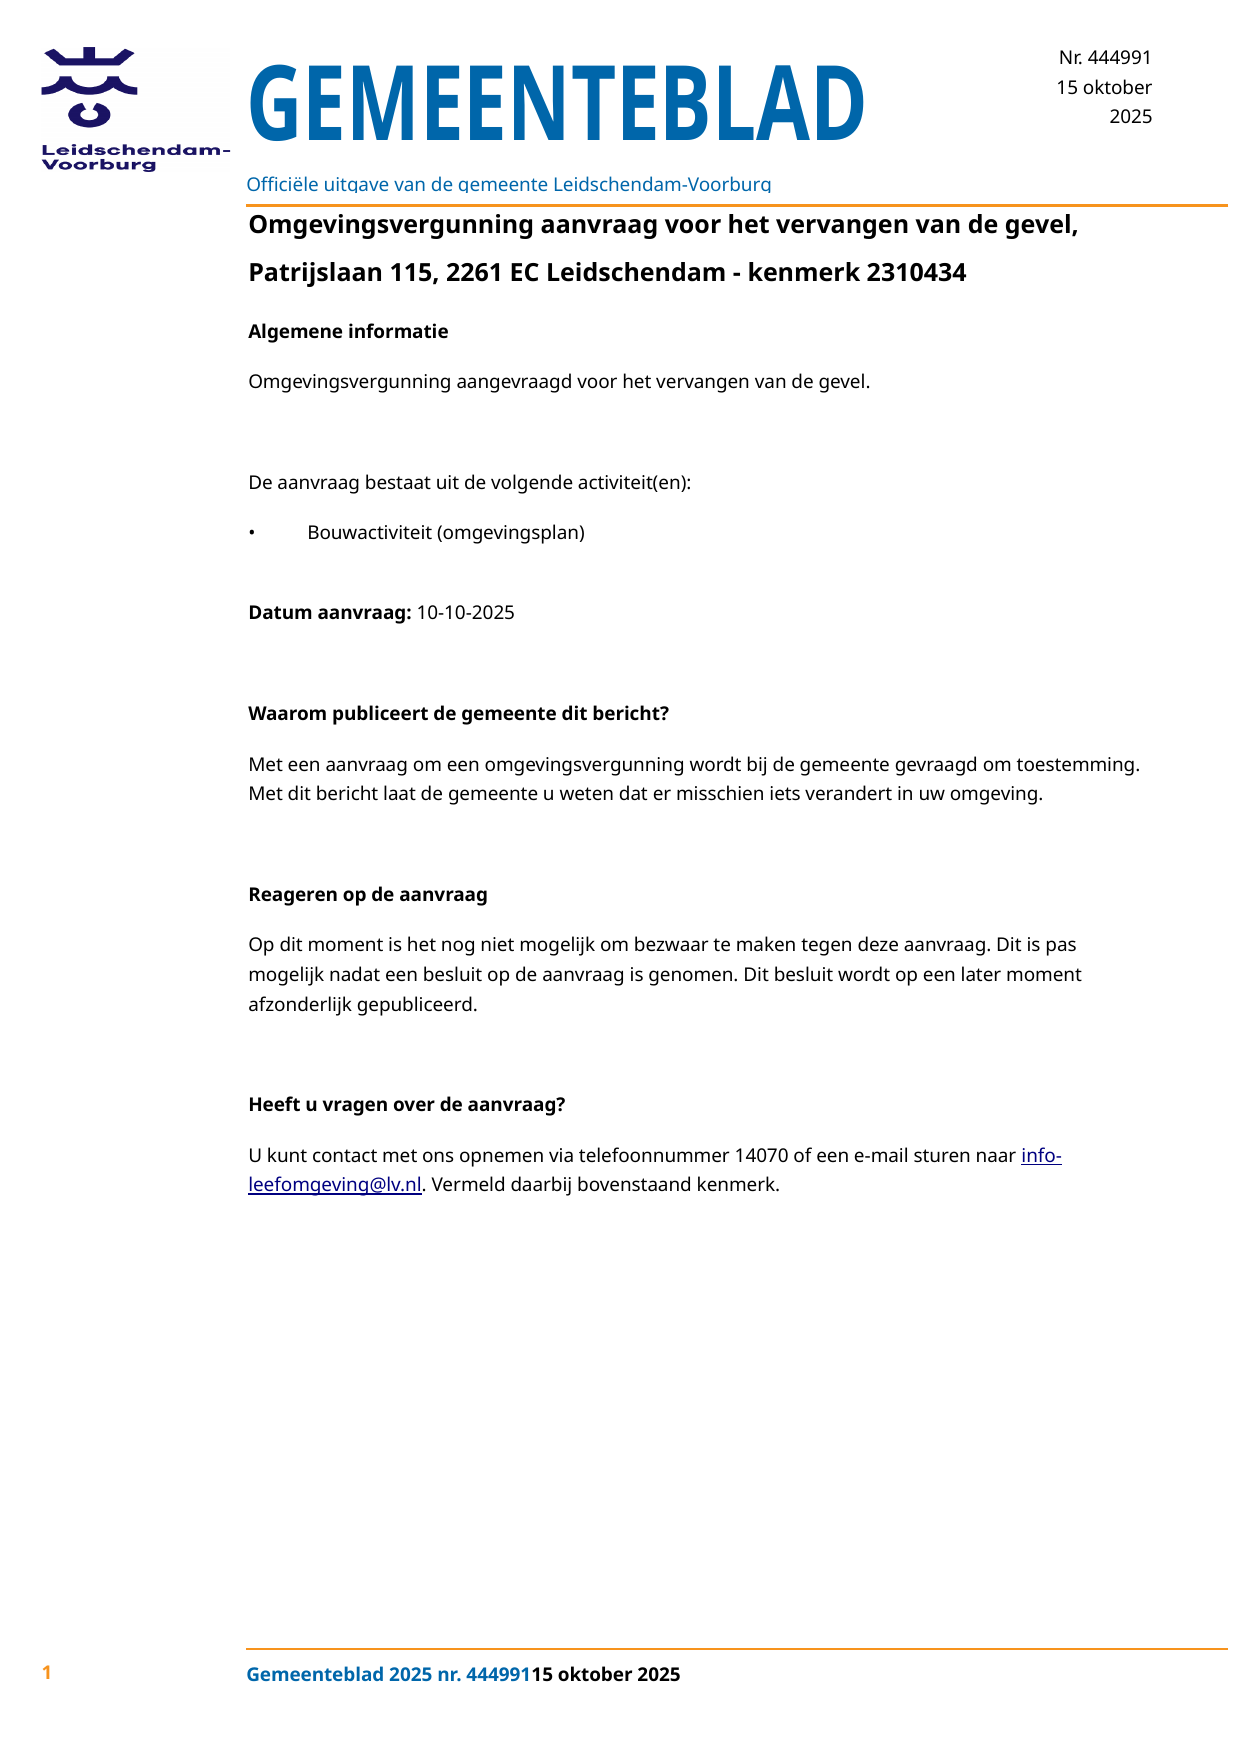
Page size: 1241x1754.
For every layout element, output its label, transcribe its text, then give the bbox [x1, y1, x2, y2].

text Heeft u vragen over de aanvraag? [248, 1092, 1152, 1117]
text Omgevingsvergunning aanvraag voor het vervangen van de gevel, Patrijslaan 115, 2261 EC Leidschendam - kenmerk 2310434 [248, 207, 1152, 288]
picture [41, 47, 231, 172]
text Datum aanvraag: 10-10-2025 [248, 599, 1152, 625]
text Waarom publiceert de gemeente dit bericht? [248, 700, 1152, 726]
list Bouwactiviteit (omgevingsplan) [248, 519, 1152, 545]
text Algemene informatie [248, 318, 1152, 344]
text De aanvraag bestaat uit de volgende activiteit(en): [248, 469, 1152, 495]
text Reageren op de aanvraag [248, 881, 1152, 907]
text U kunt contact met ons opnemen via telefoonnummer 14070 of een e-mail sturen naar info-leefomgeving@lv.nl. Vermeld daarbij bovenstaand kenmerk. [248, 1142, 1152, 1197]
text Omgevingsvergunning aangevraagd voor het vervangen van de gevel. [248, 368, 1152, 394]
text Op dit moment is het nog niet mogelijk om bezwaar te maken tegen deze aanvraag. Dit is pas mogelijk nadat een besluit op de aanvraag is genomen. Dit besluit wordt op een later moment afzonderlijk gepubliceerd. [248, 932, 1152, 1017]
text Met een aanvraag om een omgevingsvergunning wordt bij de gemeente gevraagd om toestemming. Met dit bericht laat de gemeente u weten dat er misschien iets verandert in uw omgeving. [248, 751, 1152, 806]
